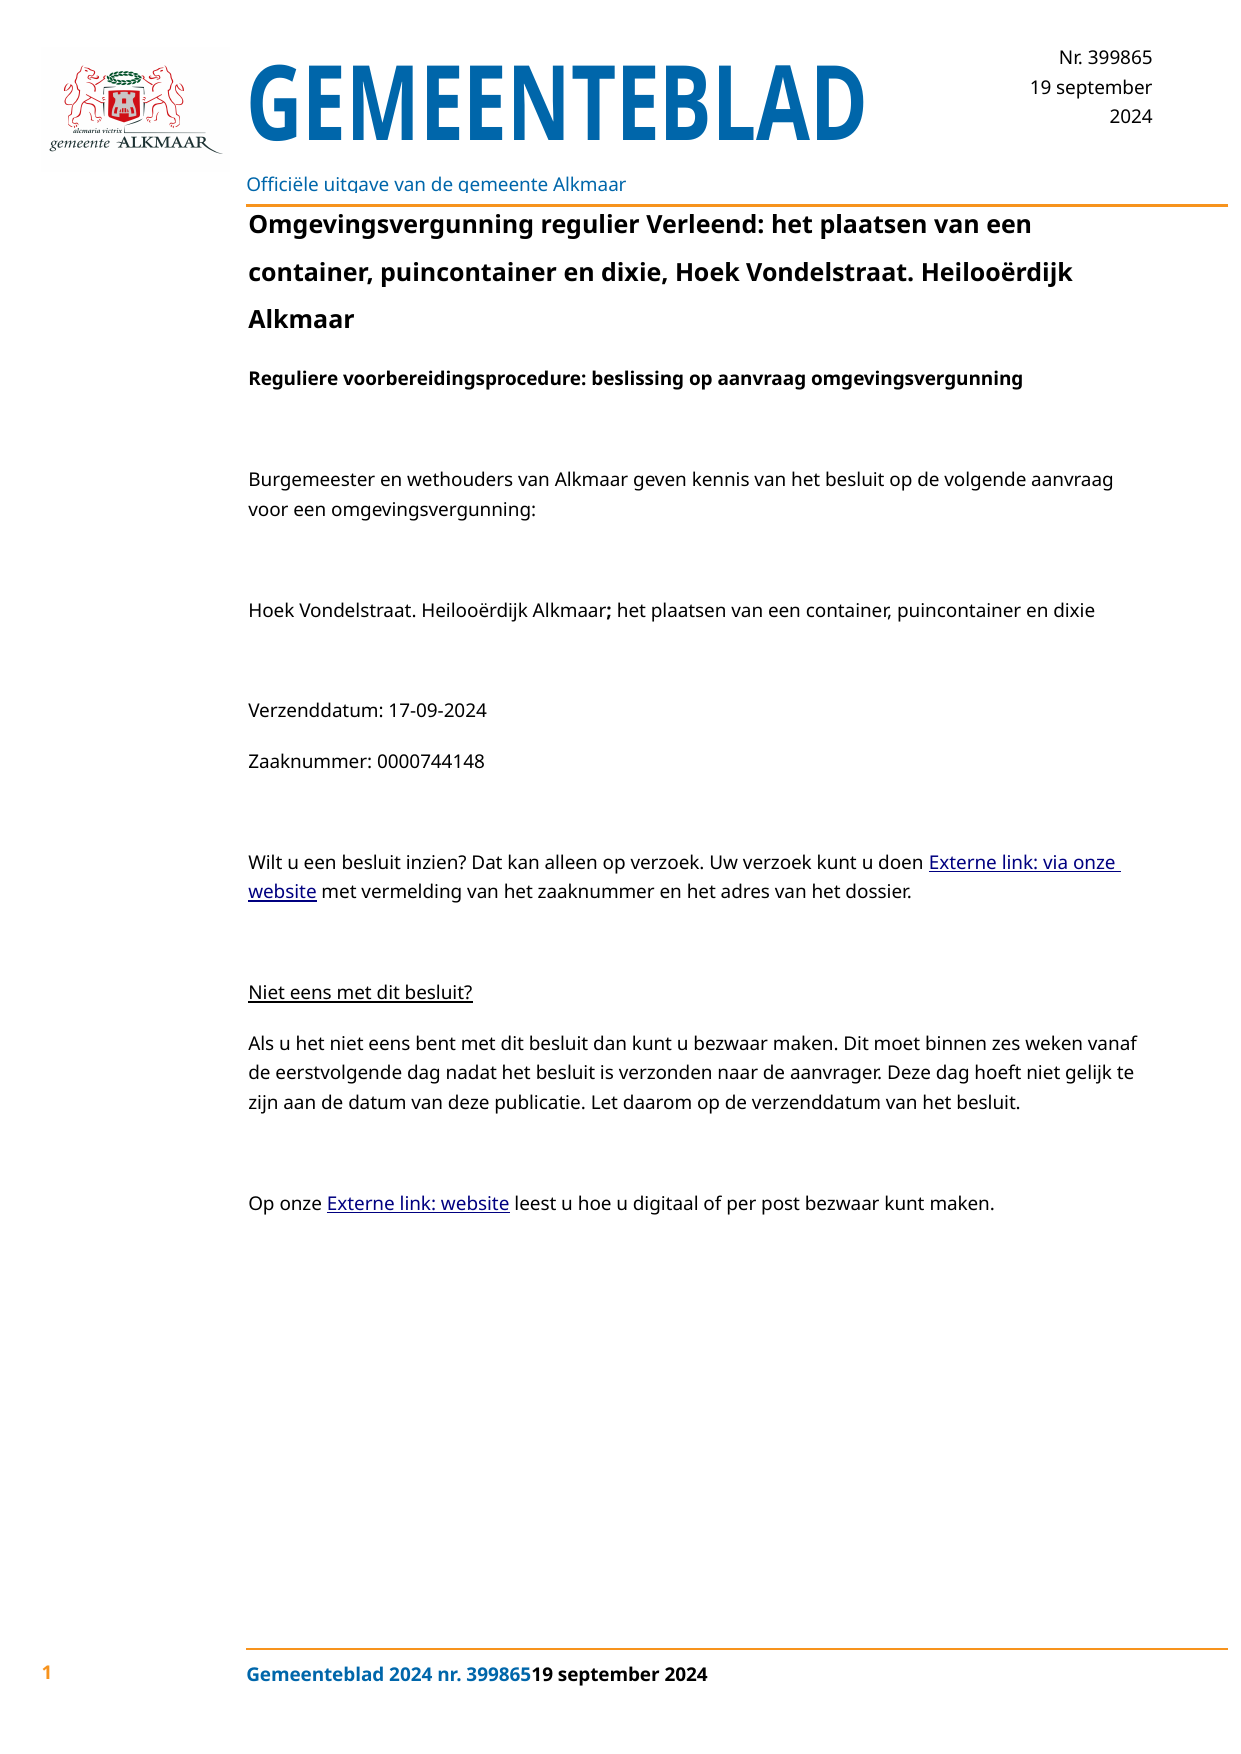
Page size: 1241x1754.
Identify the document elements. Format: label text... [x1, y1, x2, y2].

picture [41, 47, 231, 172]
text Wilt u een besluit inzien? Dat kan alleen op verzoek. Uw verzoek kunt u doen Externe link: via onze website met vermelding van het zaaknummer en het adres van het dossier. [248, 849, 1152, 904]
text Hoek Vondelstraat. Heilooërdijk Alkmaar; het plaatsen van een container, puincontainer en dixie [248, 597, 1152, 622]
text Burgemeester en wethouders van Alkmaar geven kennis van het besluit op de volgende aanvraag voor een omgevingsvergunning: [248, 466, 1152, 522]
text Omgevingsvergunning regulier Verleend: het plaatsen van een container, puincontainer en dixie, Hoek Vondelstraat. Heilooërdijk Alkmaar [248, 207, 1152, 336]
text Reguliere voorbereidingsprocedure: beslissing op aanvraag omgevingsvergunning [248, 366, 1152, 391]
text Zaaknummer: 0000744148 [248, 748, 1152, 774]
text Als u het niet eens bent met dit besluit dan kunt u bezwaar maken. Dit moet binnen zes weken vanaf de eerstvolgende dag nadat het besluit is verzonden naar de aanvrager. Deze dag hoeft niet gelijk te zijn aan de datum van deze publicatie. Let daarom op de verzenddatum van het besluit. [248, 1030, 1152, 1114]
text Op onze Externe link: website leest u hoe u digitaal of per post bezwaar kunt maken. [248, 1190, 1152, 1215]
text Verzenddatum: 17-09-2024 [248, 698, 1152, 723]
text Niet eens met dit besluit? [248, 979, 1152, 1005]
